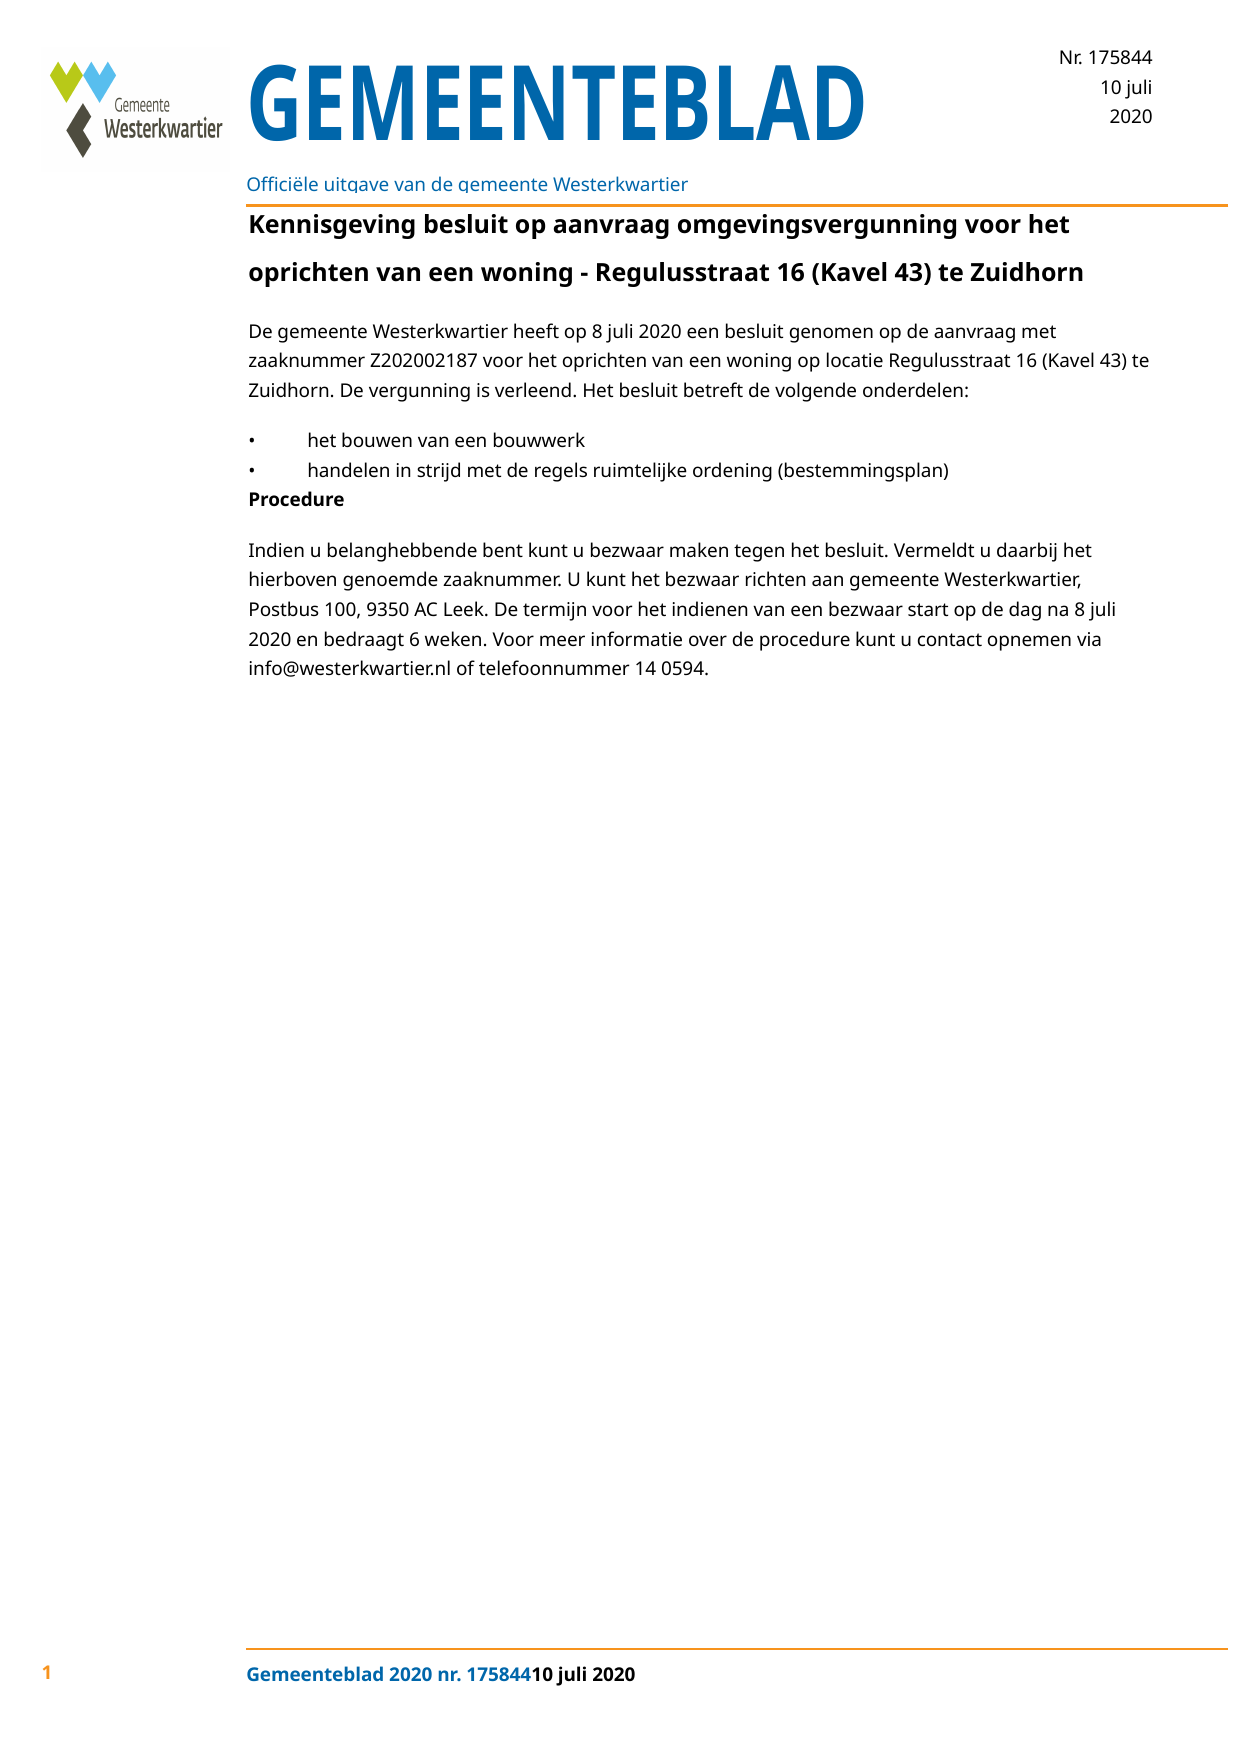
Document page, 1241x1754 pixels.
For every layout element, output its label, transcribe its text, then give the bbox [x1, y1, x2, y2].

list het bouwen van een bouwwerk [248, 427, 1152, 453]
list handelen in strijd met de regels ruimtelijke ordening (bestemmingsplan) [248, 457, 1152, 483]
picture [41, 47, 231, 172]
text De gemeente Westerkwartier heeft op 8 juli 2020 een besluit genomen op de aanvraag met zaaknummer Z202002187 voor het oprichten van een woning op locatie Regulusstraat 16 (Kavel 43) te Zuidhorn. De vergunning is verleend. Het besluit betreft de volgende onderdelen: [248, 318, 1152, 403]
text Indien u belanghebbende bent kunt u bezwaar maken tegen het besluit. Vermeldt u daarbij het hierboven genoemde zaaknummer. U kunt het bezwaar richten aan gemeente Westerkwartier, Postbus 100, 9350 AC Leek. De termijn voor het indienen van een bezwaar start op de dag na 8 juli 2020 en bedraagt 6 weken. Voor meer informatie over de procedure kunt u contact opnemen via info@westerkwartier.nl of telefoonnummer 14 0594. [248, 537, 1152, 681]
text Kennisgeving besluit op aanvraag omgevingsvergunning voor het oprichten van een woning - Regulusstraat 16 (Kavel 43) te Zuidhorn [248, 207, 1152, 288]
text Procedure [248, 487, 1152, 512]
